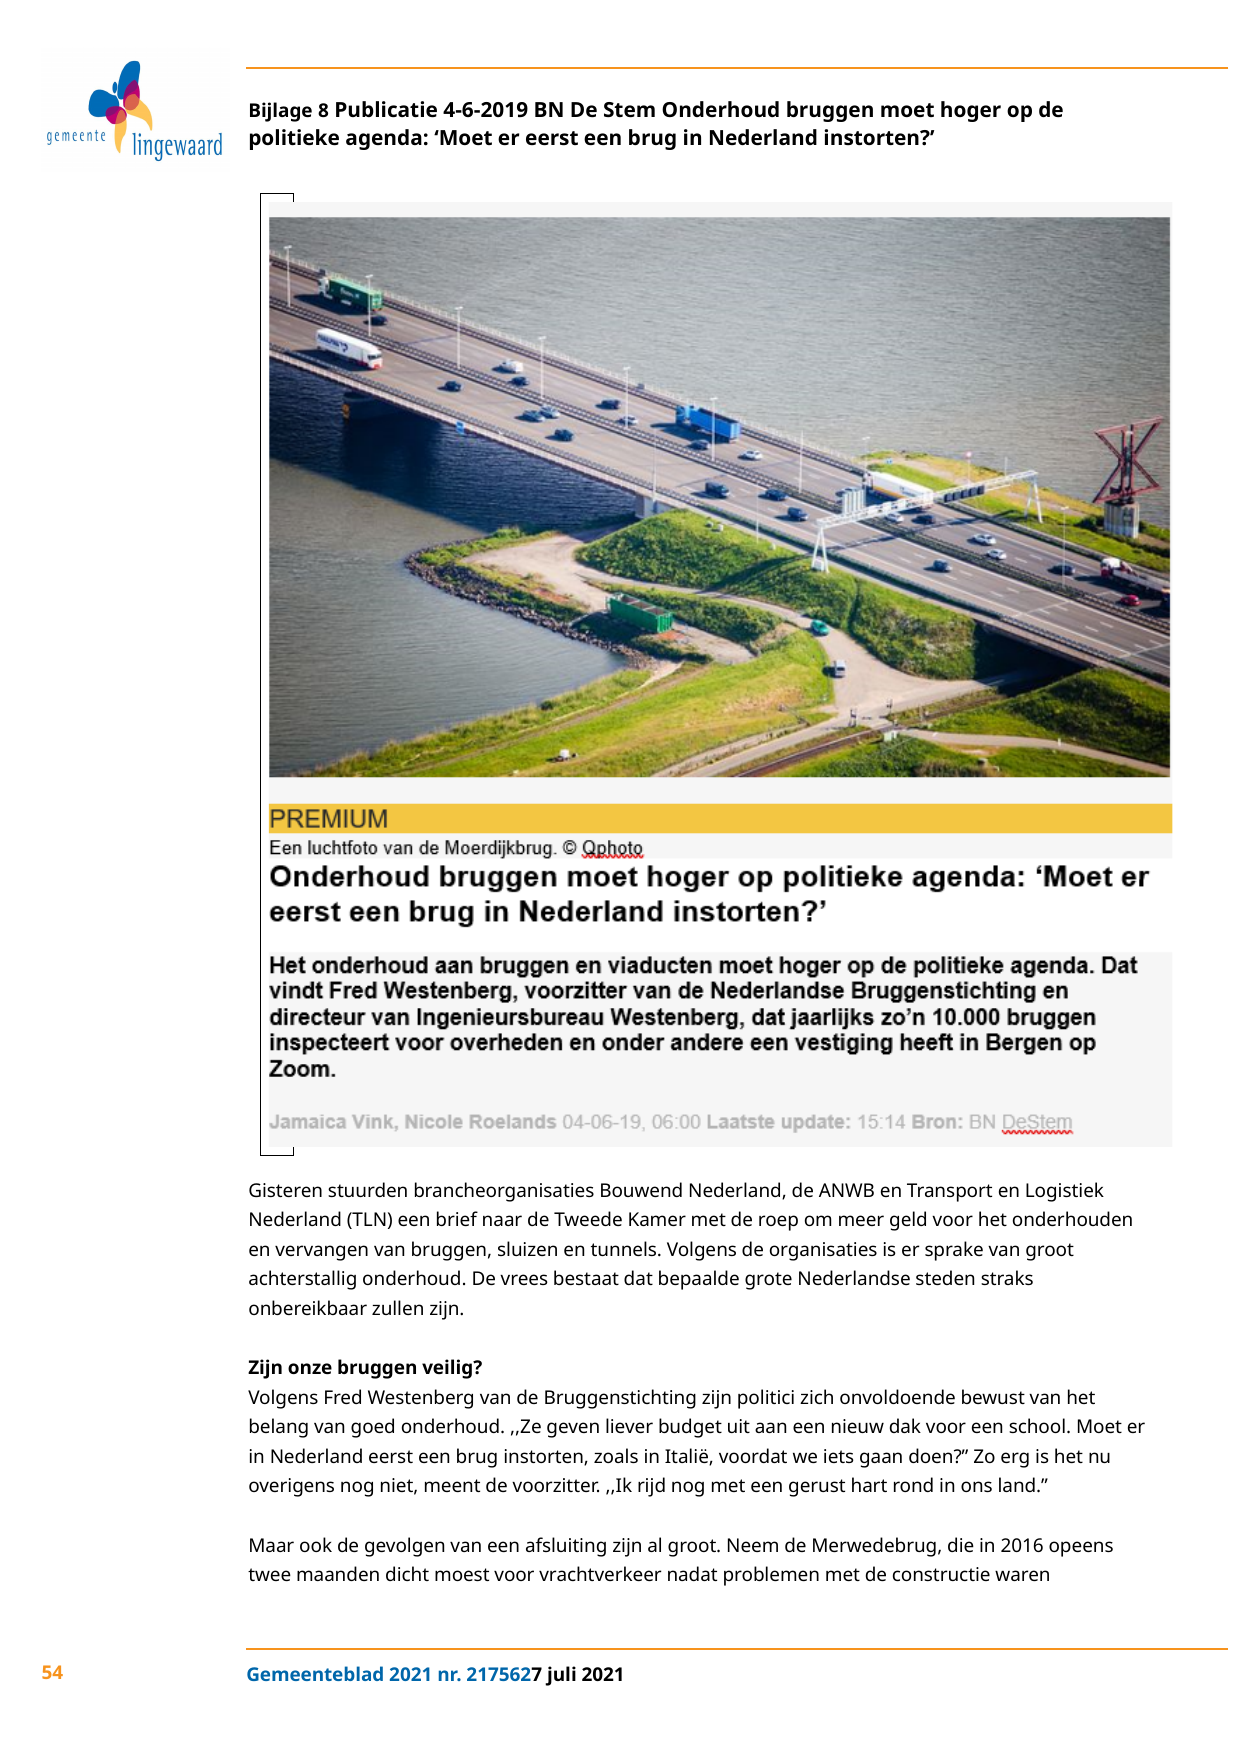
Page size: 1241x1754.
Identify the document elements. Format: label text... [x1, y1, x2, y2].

text Maar ook de gevolgen van een afsluiting zijn al groot. Neem de Merwedebrug, die in 2016 opeens twee maanden dicht moest voor vrachtverkeer nadat problemen met de constructie waren [248, 1532, 1152, 1587]
picture [268, 202, 1173, 1147]
text Bijlage 8 Publicatie 4-6-2019 BN De Stem Onderhoud bruggen moet hoger op de politieke agenda: ‘Moet er eerst een brug in Nederland instorten?’ [248, 95, 1152, 152]
picture [41, 47, 231, 172]
text Volgens Fred Westenberg van de Bruggenstichting zijn politici zich onvoldoende bewust van het belang van goed onderhoud. ,,Ze geven liever budget uit aan een nieuw dak voor een school. Moet er in Nederland eerst een brug instorten, zoals in Italië, voordat we iets gaan doen?” Zo erg is het nu overigens nog niet, meent de voorzitter. ,,Ik rijd nog met een gerust hart rond in ons land.” [248, 1384, 1152, 1498]
text Gisteren stuurden brancheorganisaties Bouwend Nederland, de ANWB en Transport en Logistiek Nederland (TLN) een brief naar de Tweede Kamer met de roep om meer geld voor het onderhouden en vervangen van bruggen, sluizen en tunnels. Volgens de organisaties is er sprake van groot achterstallig onderhoud. De vrees bestaat dat bepaalde grote Nederlandse steden straks onbereikbaar zullen zijn. [248, 1177, 1152, 1321]
text Zijn onze bruggen veilig? [248, 1354, 1152, 1380]
